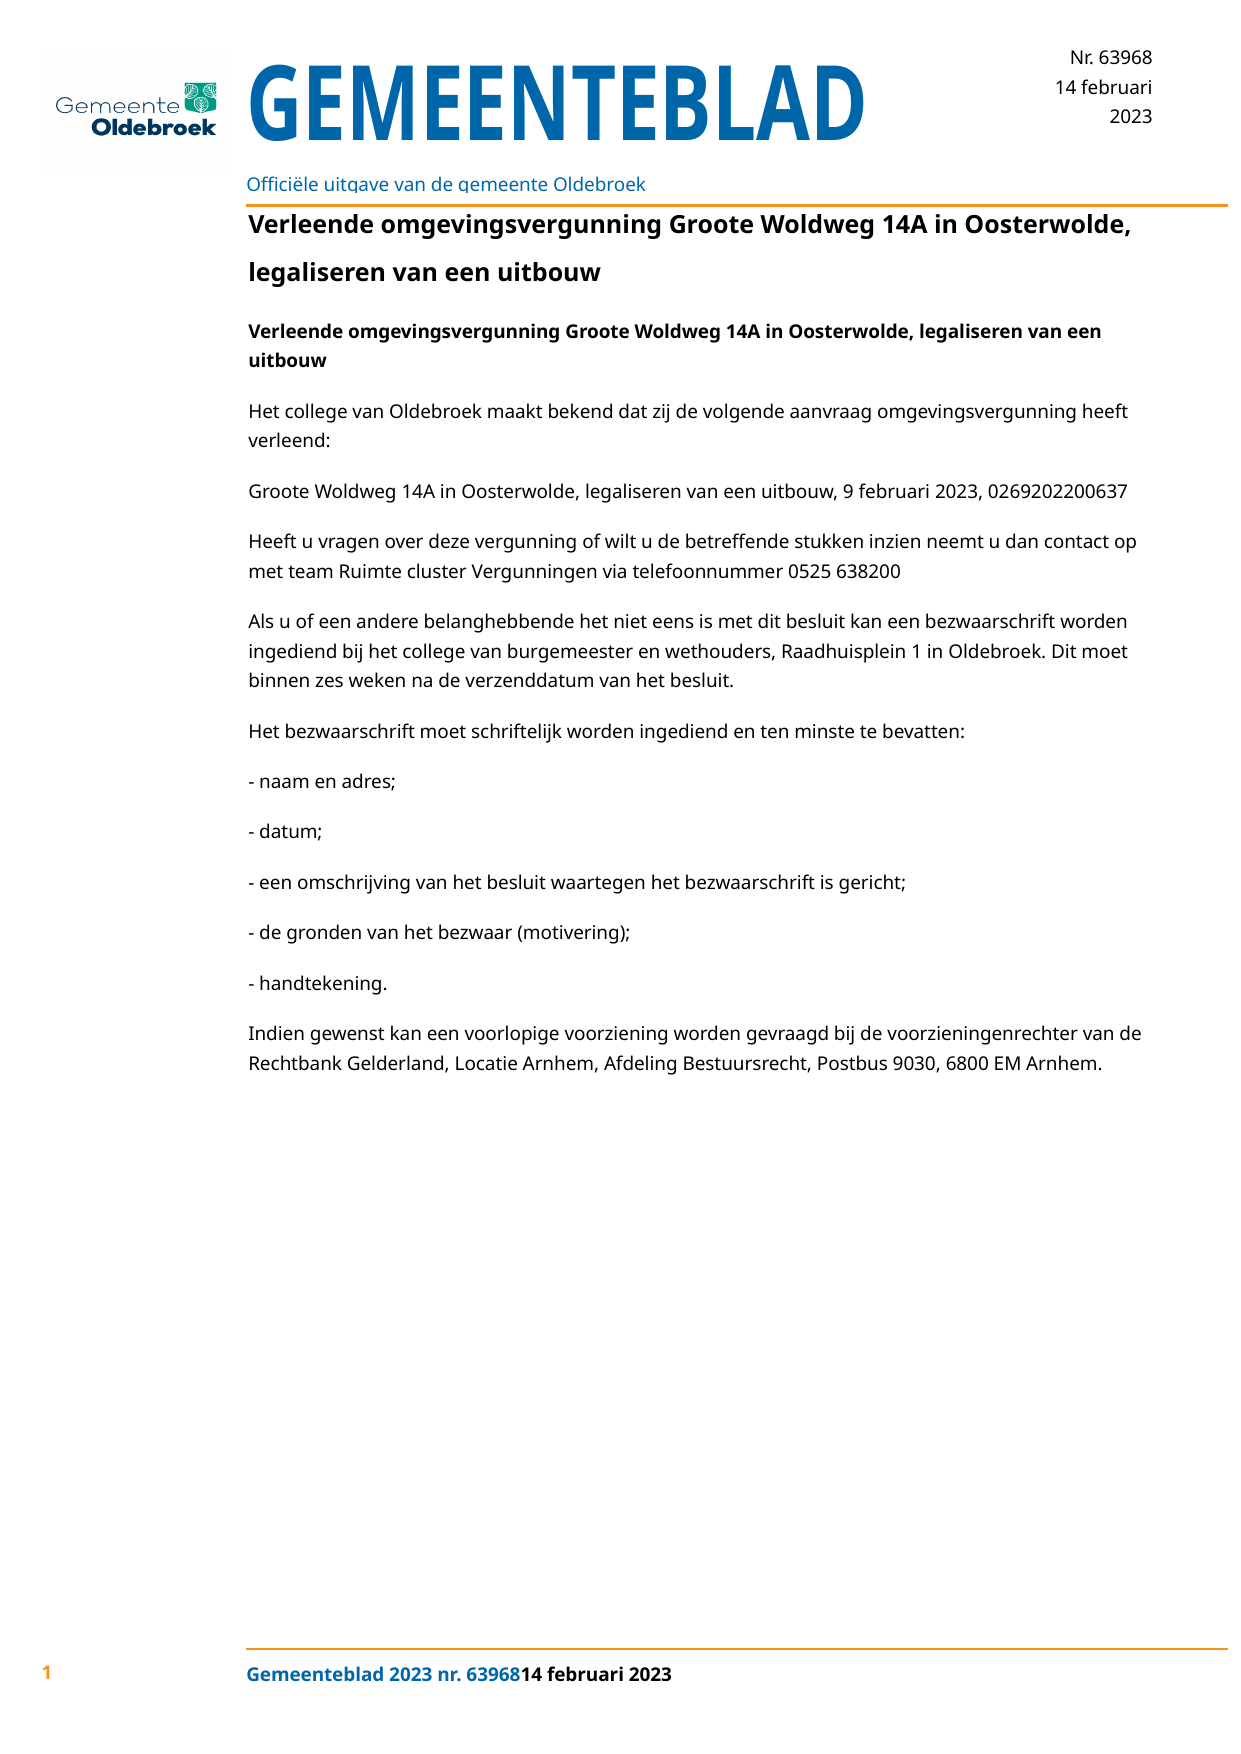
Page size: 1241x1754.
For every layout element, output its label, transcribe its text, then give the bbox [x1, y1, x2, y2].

text - datum; [248, 819, 1152, 844]
text Indien gewenst kan een voorlopige voorziening worden gevraagd bij de voorzieningenrechter van de Rechtbank Gelderland, Locatie Arnhem, Afdeling Bestuursrecht, Postbus 9030, 6800 EM Arnhem. [248, 1020, 1152, 1076]
text Verleende omgevingsvergunning Groote Woldweg 14A in Oosterwolde, legaliseren van een uitbouw [248, 318, 1152, 373]
text Verleende omgevingsvergunning Groote Woldweg 14A in Oosterwolde, legaliseren van een uitbouw [248, 207, 1152, 288]
text Groote Woldweg 14A in Oosterwolde, legaliseren van een uitbouw, 9 februari 2023, 0269202200637 [248, 478, 1152, 504]
text Het bezwaarschrift moet schriftelijk worden ingediend en ten minste te bevatten: [248, 718, 1152, 744]
text Het college van Oldebroek maakt bekend dat zij de volgende aanvraag omgevingsvergunning heeft verleend: [248, 398, 1152, 453]
text Als u of een andere belanghebbende het niet eens is met dit besluit kan een bezwaarschrift worden ingediend bij het college van burgemeester en wethouders, Raadhuisplein 1 in Oldebroek. Dit moet binnen zes weken na de verzenddatum van het besluit. [248, 608, 1152, 693]
text Heeft u vragen over deze vergunning of wilt u de betreffende stukken inzien neemt u dan contact op met team Ruimte cluster Vergunningen via telefoonnummer 0525 638200 [248, 528, 1152, 584]
text - handtekening. [248, 970, 1152, 996]
text - de gronden van het bezwaar (motivering); [248, 919, 1152, 945]
text - een omschrijving van het besluit waartegen het bezwaarschrift is gericht; [248, 869, 1152, 895]
text - naam en adres; [248, 768, 1152, 794]
picture [41, 47, 231, 172]
